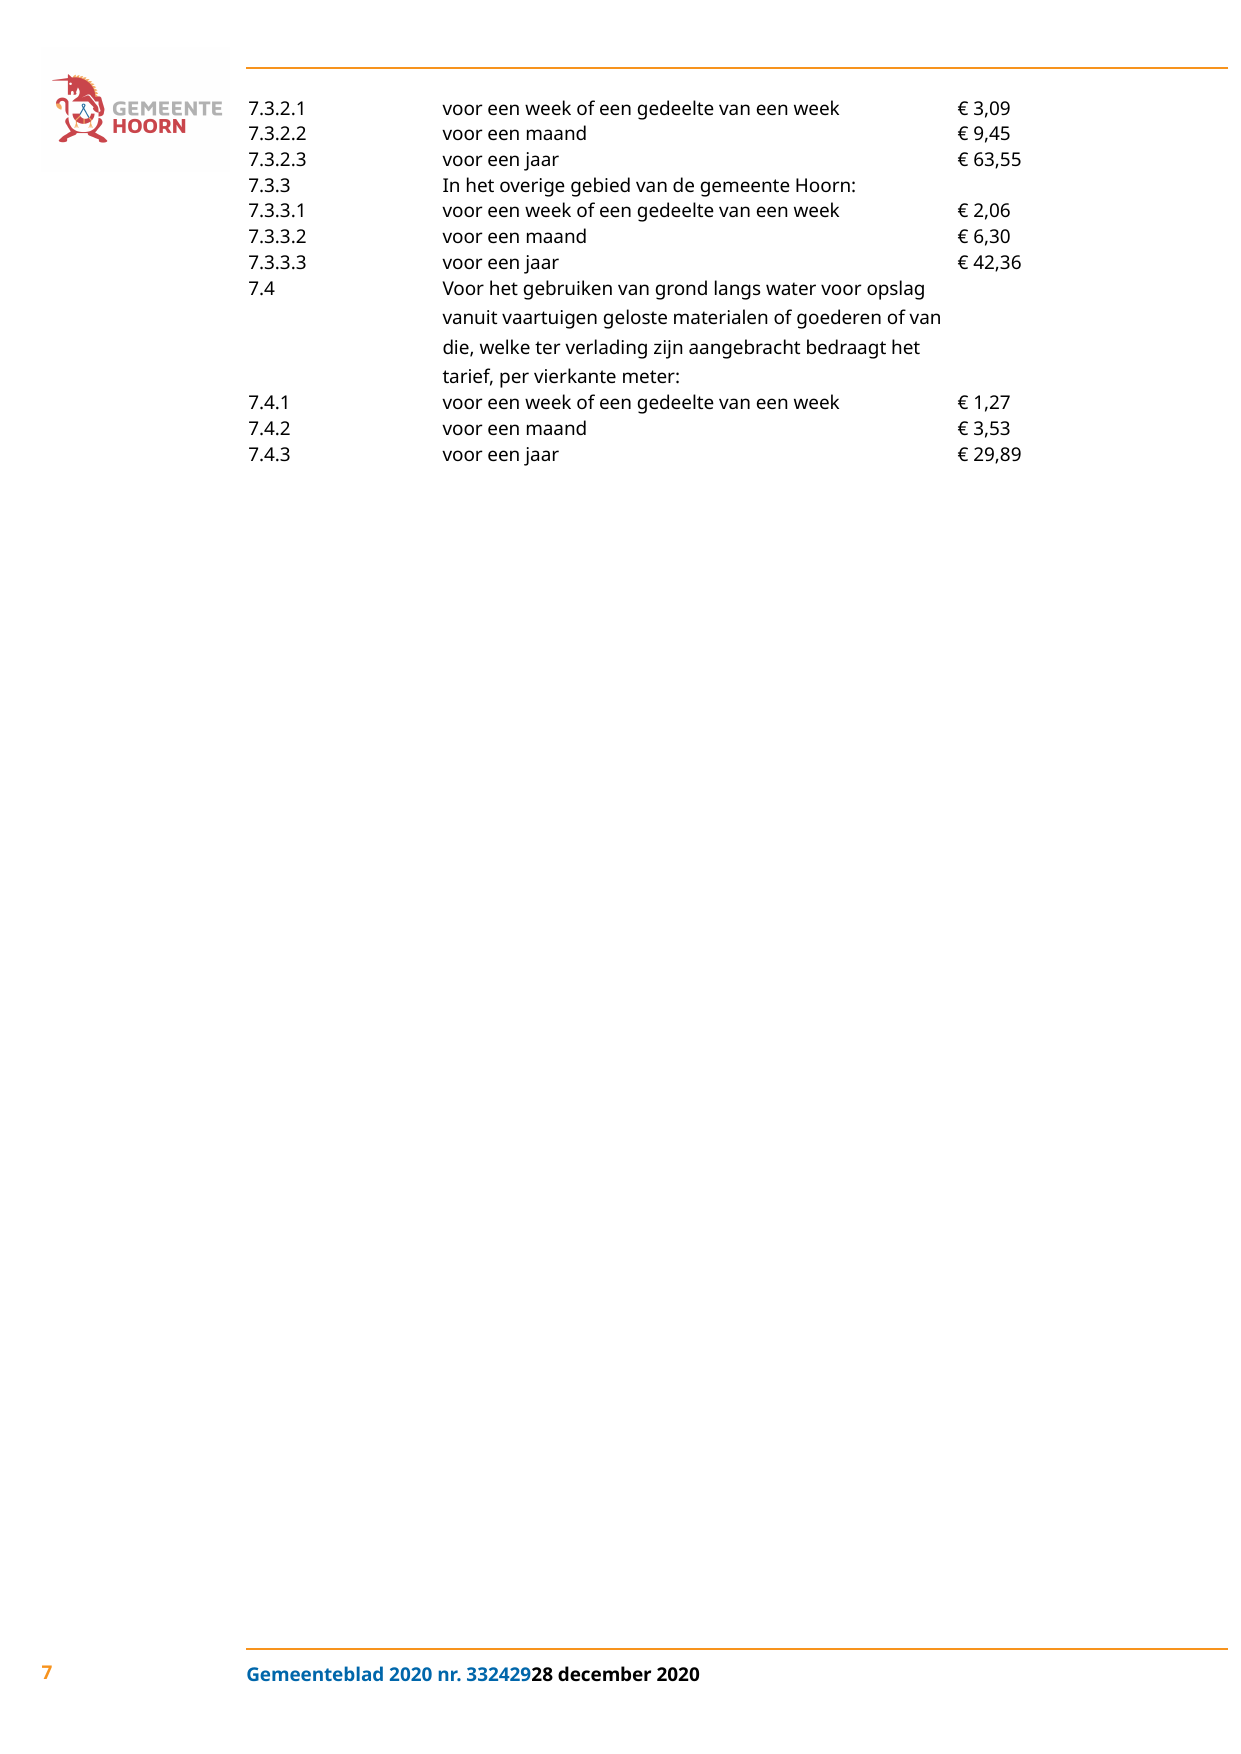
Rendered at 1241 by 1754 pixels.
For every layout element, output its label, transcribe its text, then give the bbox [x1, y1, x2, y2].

table_cell € 42,36 [958, 249, 1152, 275]
table_cell voor een week of een gedeelte van een week [442, 198, 957, 223]
picture [41, 47, 231, 172]
table_cell 7.4 [248, 275, 442, 389]
table_cell 7.3.3.1 [248, 198, 442, 223]
table_cell 7.3.2.2 [248, 121, 442, 146]
table_cell € 3,53 [958, 415, 1152, 441]
table_cell voor een maand [442, 121, 957, 146]
table_cell voor een jaar [442, 249, 957, 275]
table_cell [958, 172, 1152, 198]
table_cell 7.4.3 [248, 441, 442, 467]
table_cell voor een week of een gedeelte van een week [442, 389, 957, 415]
table_cell € 2,06 [958, 198, 1152, 223]
table_cell € 9,45 [958, 121, 1152, 146]
table_cell voor een jaar [442, 146, 957, 172]
table_cell 7.3.3.3 [248, 249, 442, 275]
table_cell € 1,27 [958, 389, 1152, 415]
table_cell € 3,09 [958, 95, 1152, 121]
table_cell 7.4.1 [248, 389, 442, 415]
table_cell 7.3.2.3 [248, 146, 442, 172]
table_cell 7.3.3 [248, 172, 442, 198]
table_cell Voor het gebruiken van grond langs water voor opslag vanuit vaartuigen geloste materialen of goederen of van die, welke ter verlading zijn aangebracht bedraagt het tarief, per vierkante meter: [442, 275, 957, 389]
table_cell In het overige gebied van de gemeente Hoorn: [442, 172, 957, 198]
table_cell € 6,30 [958, 224, 1152, 249]
table_cell 7.3.3.2 [248, 224, 442, 249]
table_cell voor een maand [442, 224, 957, 249]
table_cell voor een maand [442, 415, 957, 441]
table_cell [958, 275, 1152, 389]
table_cell voor een week of een gedeelte van een week [442, 95, 957, 121]
table_cell 7.3.2.1 [248, 95, 442, 121]
table_cell € 29,89 [958, 441, 1152, 467]
table_cell voor een jaar [442, 441, 957, 467]
table_cell € 63,55 [958, 146, 1152, 172]
table_cell 7.4.2 [248, 415, 442, 441]
